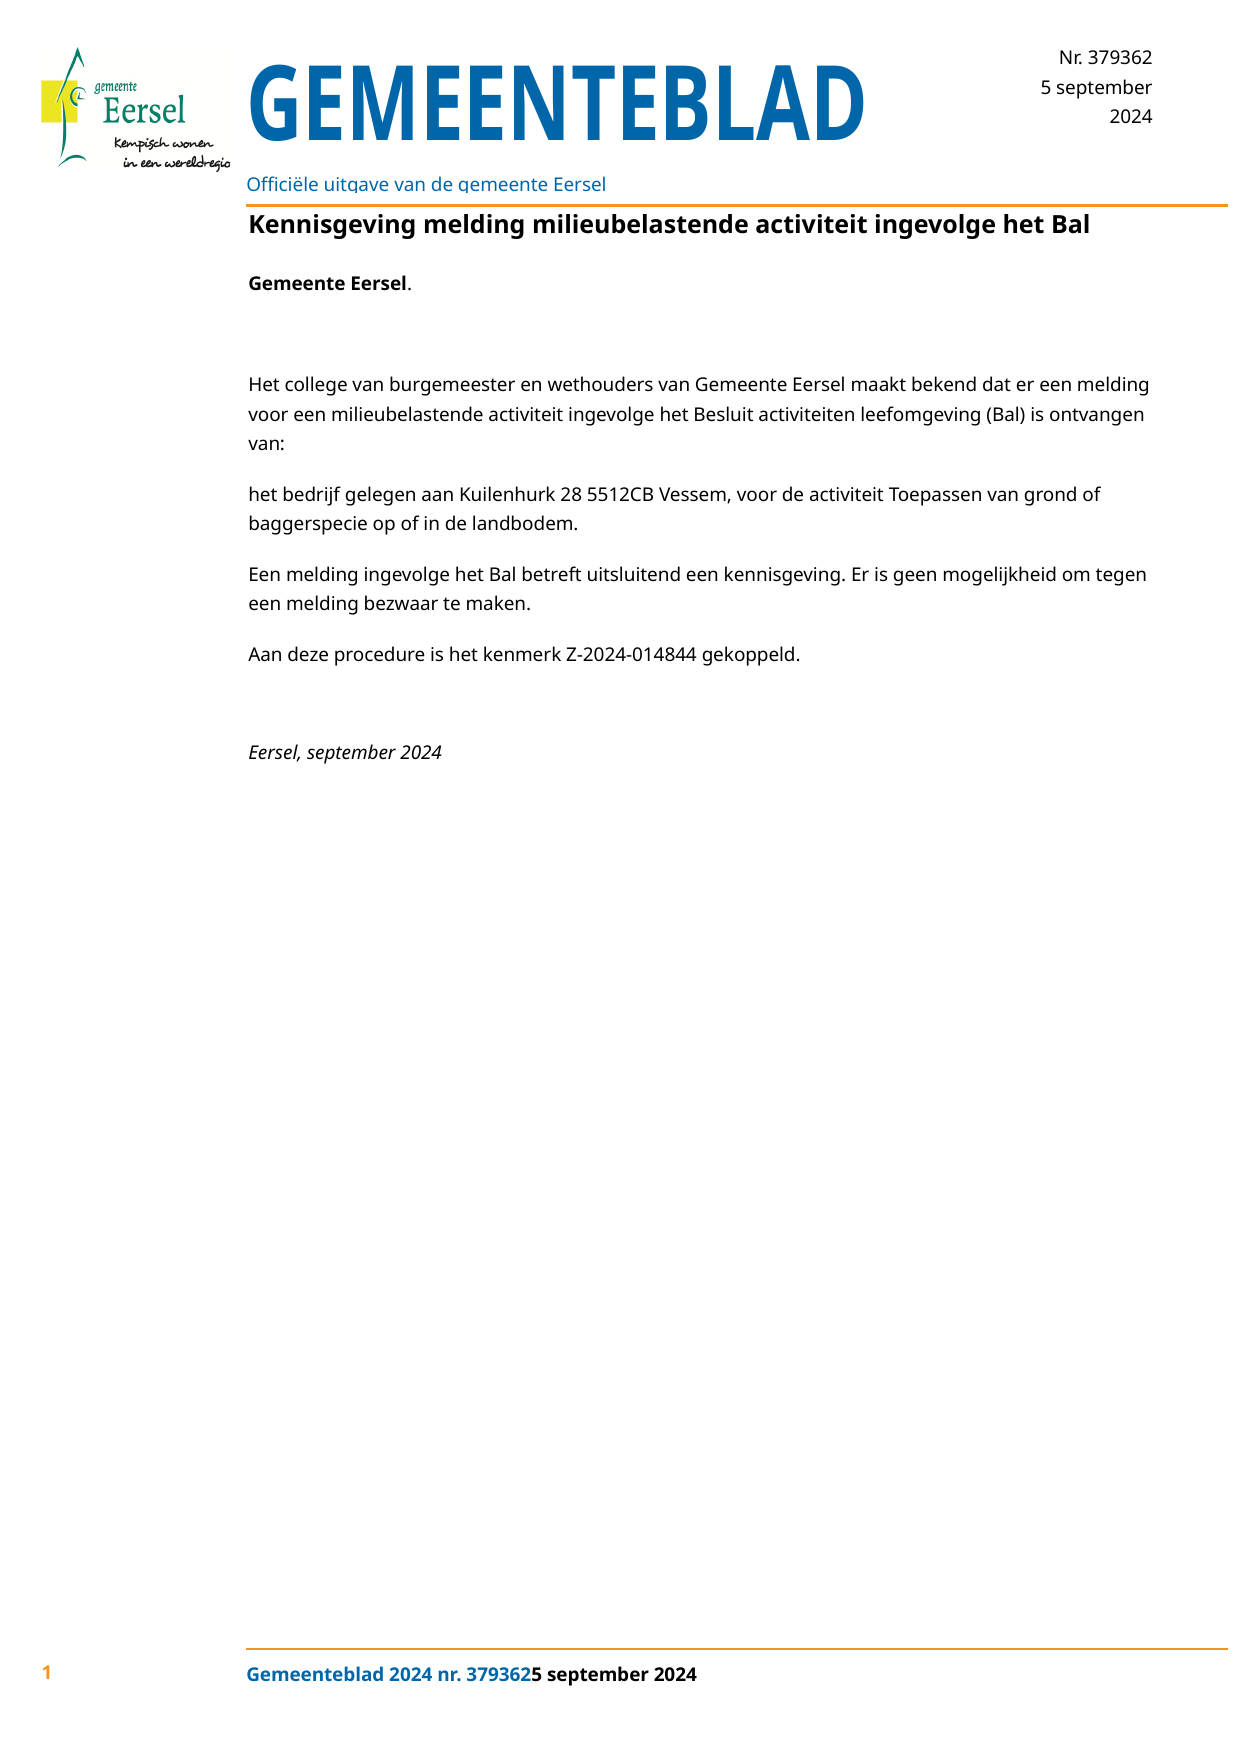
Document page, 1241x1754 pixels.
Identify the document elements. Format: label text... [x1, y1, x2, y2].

text Gemeente Eersel. [248, 270, 1152, 296]
text Aan deze procedure is het kenmerk Z-2024-014844 gekoppeld. [248, 641, 1152, 666]
text Een melding ingevolge het Bal betreft uitsluitend een kennisgeving. Er is geen mogelijkheid om tegen een melding bezwaar te maken. [248, 561, 1152, 616]
text Het college van burgemeester en wethouders van Gemeente Eersel maakt bekend dat er een melding voor een milieubelastende activiteit ingevolge het Besluit activiteiten leefomgeving (Bal) is ontvangen van: [248, 371, 1152, 456]
text Kennisgeving melding milieubelastende activiteit ingevolge het Bal [248, 207, 1152, 241]
picture [41, 47, 231, 172]
text het bedrijf gelegen aan Kuilenhurk 28 5512CB Vessem, voor de activiteit Toepassen van grond of baggerspecie op of in de landbodem. [248, 481, 1152, 536]
text Eersel, september 2024 [248, 739, 1152, 765]
